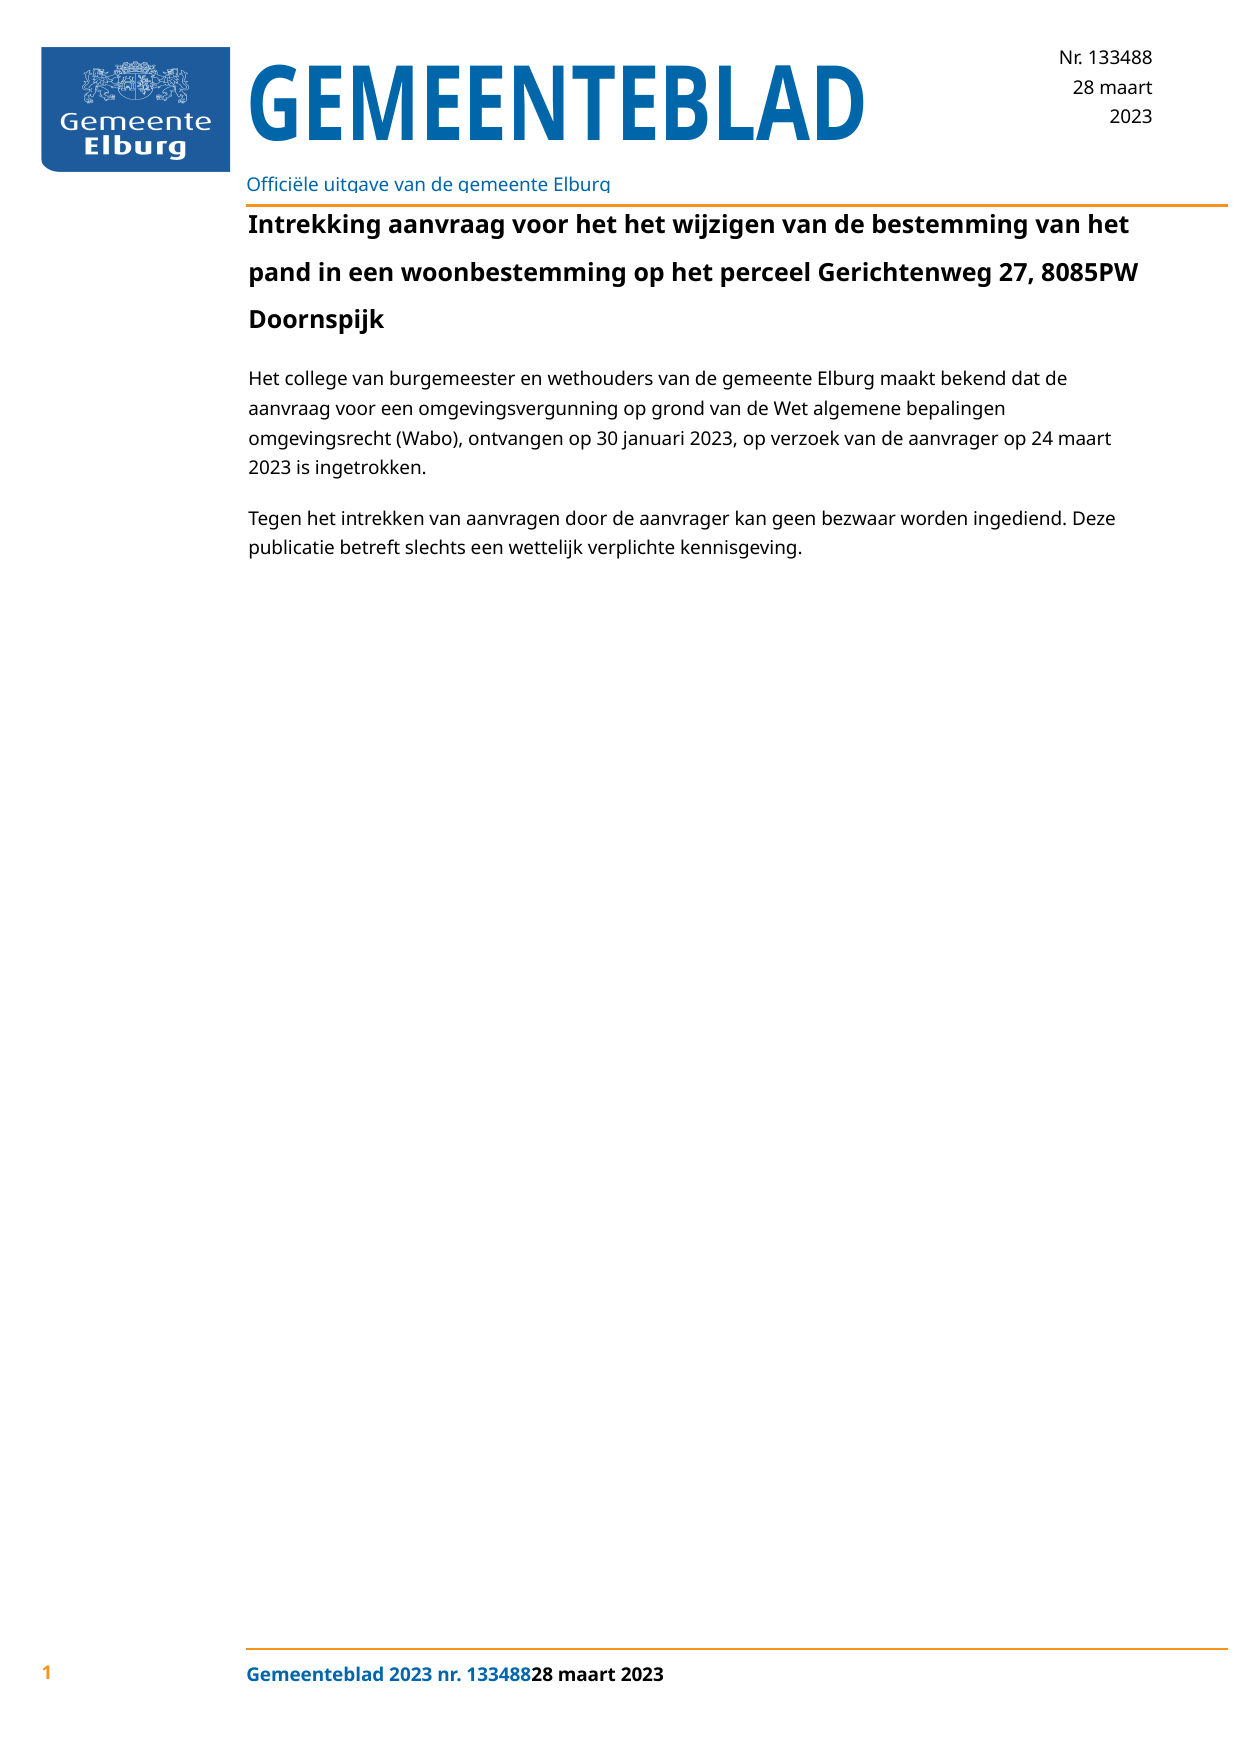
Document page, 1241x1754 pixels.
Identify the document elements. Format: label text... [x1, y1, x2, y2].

picture [41, 47, 231, 172]
text Intrekking aanvraag voor het het wijzigen van de bestemming van het pand in een woonbestemming op het perceel Gerichtenweg 27, 8085PW Doornspijk [248, 207, 1152, 336]
text Het college van burgemeester en wethouders van de gemeente Elburg maakt bekend dat de aanvraag voor een omgevingsvergunning op grond van de Wet algemene bepalingen omgevingsrecht (Wabo), ontvangen op 30 januari 2023, op verzoek van de aanvrager op 24 maart 2023 is ingetrokken. [248, 366, 1152, 480]
text Tegen het intrekken van aanvragen door de aanvrager kan geen bezwaar worden ingediend. Deze publicatie betreft slechts een wettelijk verplichte kennisgeving. [248, 505, 1152, 560]
